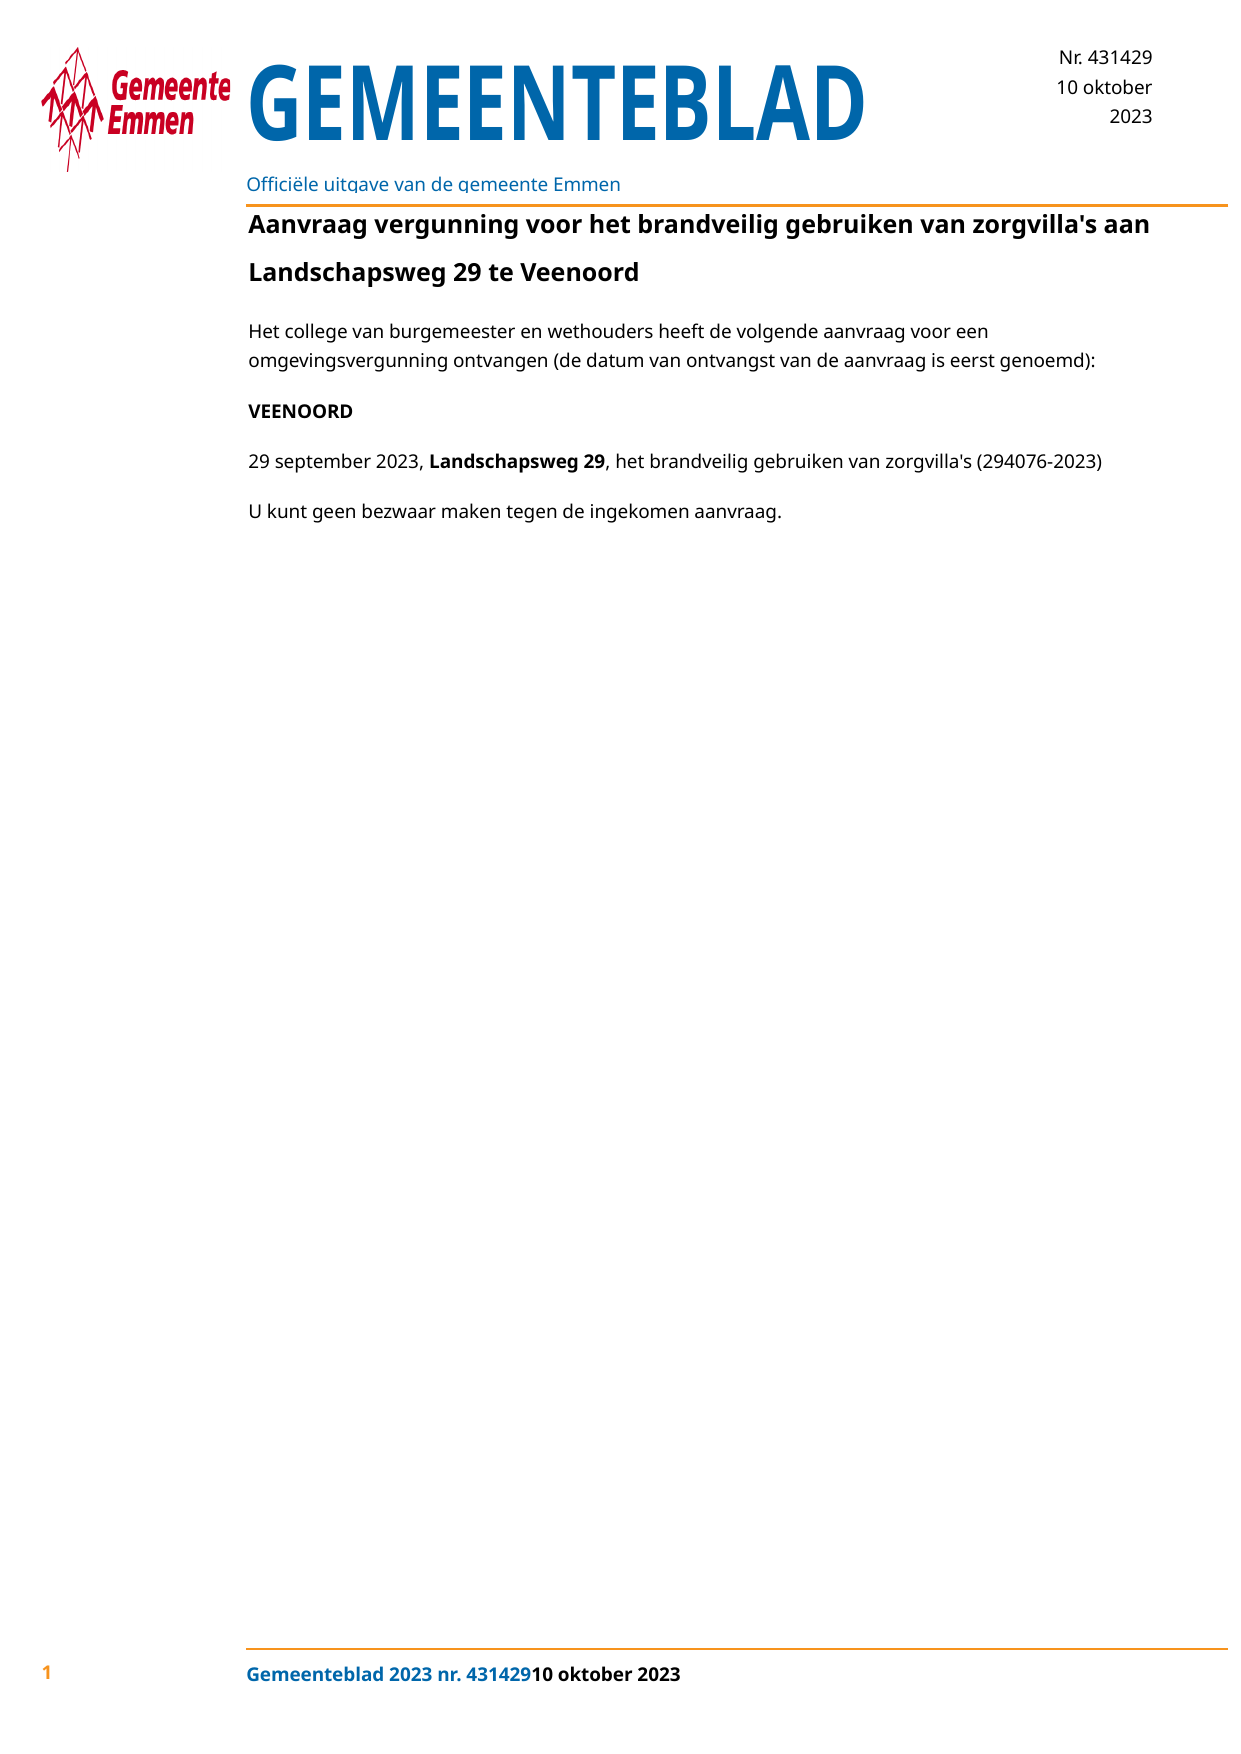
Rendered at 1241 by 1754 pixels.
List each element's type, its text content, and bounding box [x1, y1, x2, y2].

text U kunt geen bezwaar maken tegen de ingekomen aanvraag. [248, 499, 1152, 524]
text Het college van burgemeester en wethouders heeft de volgende aanvraag voor een omgevingsvergunning ontvangen (de datum van ontvangst van de aanvraag is eerst genoemd): [248, 318, 1152, 373]
text VEENOORD [248, 398, 1152, 424]
text Aanvraag vergunning voor het brandveilig gebruiken van zorgvilla's aan Landschapsweg 29 te Veenoord [248, 207, 1152, 288]
picture [41, 47, 231, 172]
text 29 september 2023, Landschapsweg 29, het brandveilig gebruiken van zorgvilla's (294076-2023) [248, 448, 1152, 474]
